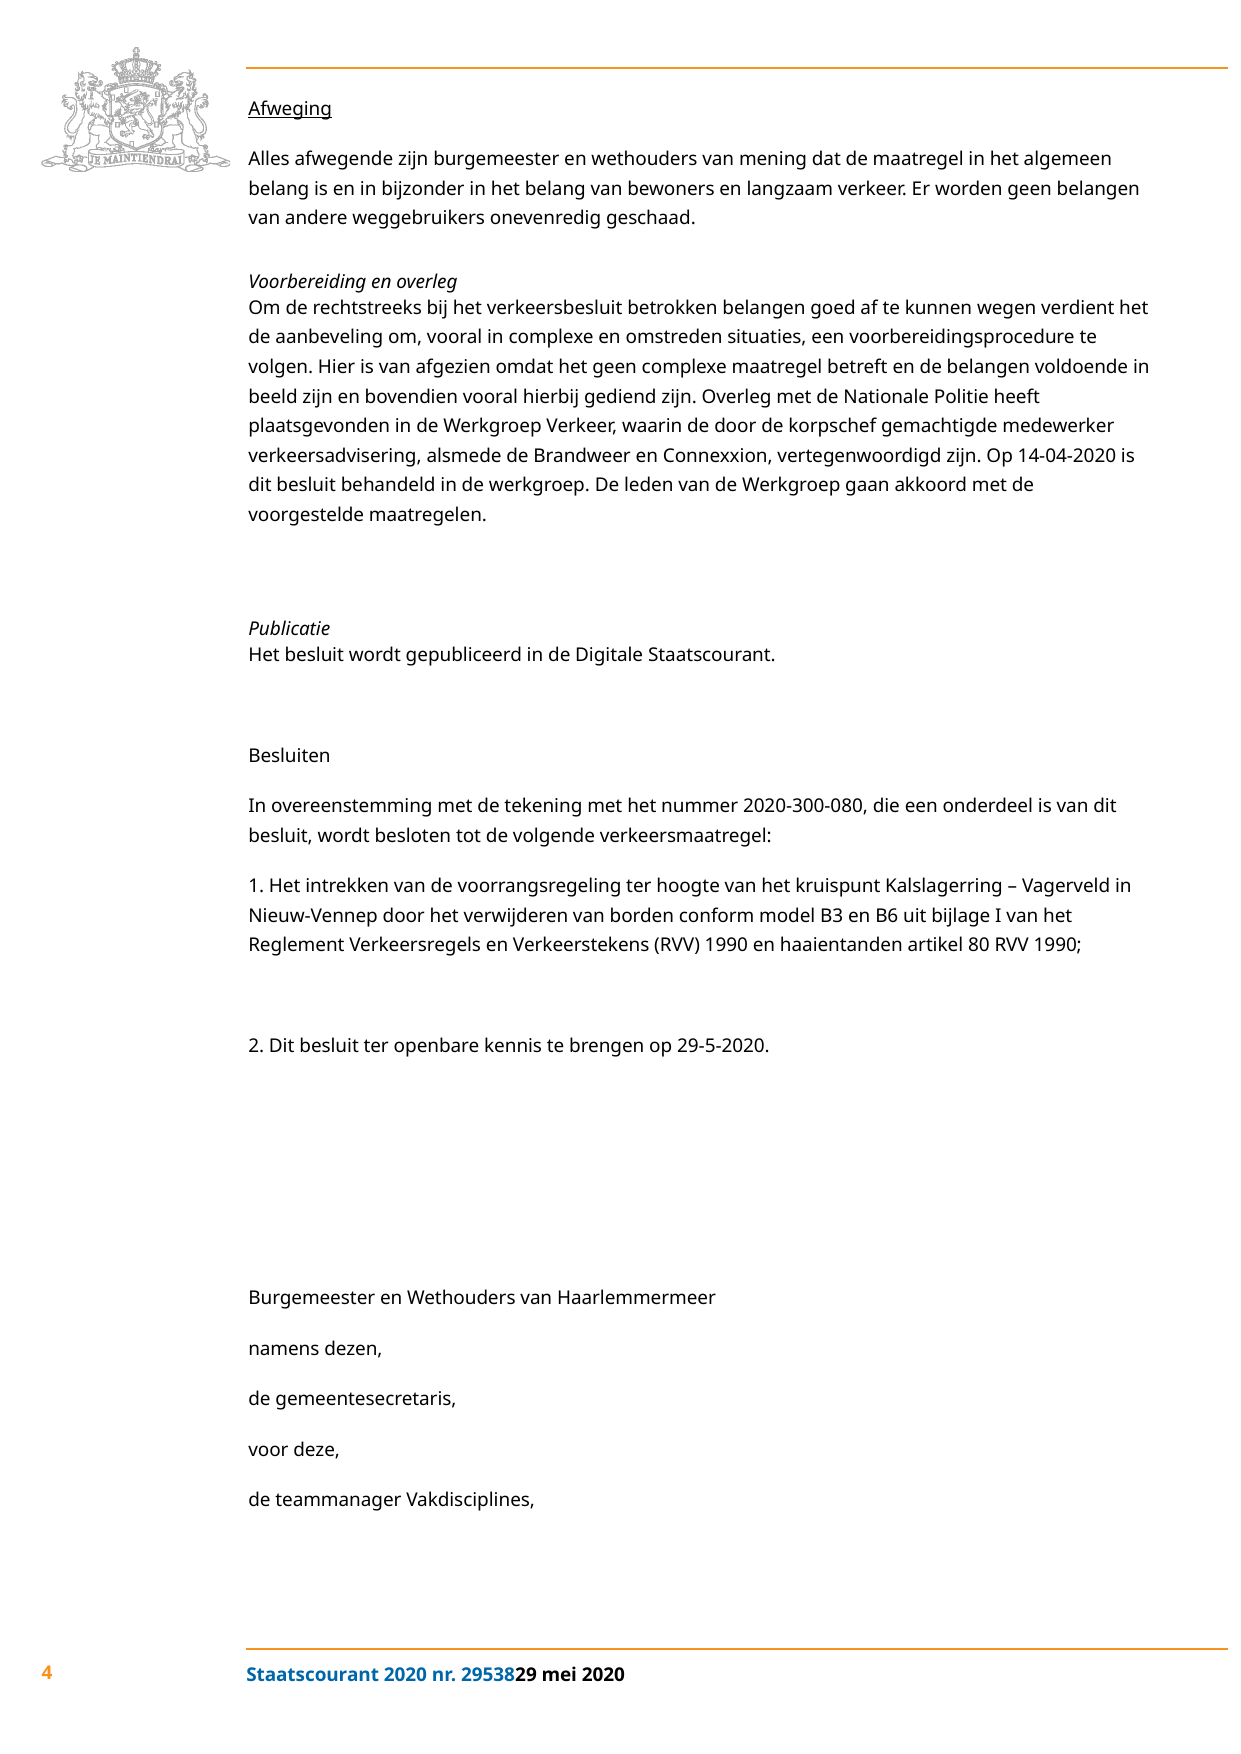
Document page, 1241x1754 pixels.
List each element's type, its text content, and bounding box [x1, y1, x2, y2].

text Burgemeester en Wethouders van Haarlemmermeer [248, 1284, 1152, 1310]
text voor deze, [248, 1436, 1152, 1462]
text de teammanager Vakdisciplines, [248, 1486, 1152, 1512]
text Voorbereiding en overleg [248, 268, 1152, 294]
text 2. Dit besluit ter openbare kennis te brengen op 29-5-2020. [248, 1032, 1152, 1058]
text namens dezen, [248, 1335, 1152, 1361]
text Om de rechtstreeks bij het verkeersbesluit betrokken belangen goed af te kunnen wegen verdient het de aanbeveling om, vooral in complexe en omstreden situaties, een voorbereidingsprocedure te volgen. Hier is van afgezien omdat het geen complexe maatregel betreft en de belangen voldoende in beeld zijn en bovendien vooral hierbij gediend zijn. Overleg met de Nationale Politie heeft plaatsgevonden in de Werkgroep Verkeer, waarin de door de korpschef gemachtigde medewerker verkeersadvisering, alsmede de Brandweer en Connexxion, vertegenwoordigd zijn. Op 14-04-2020 is dit besluit behandeld in de werkgroep. De leden van de Werkgroep gaan akkoord met de voorgestelde maatregelen. [248, 294, 1152, 527]
text de gemeentesecretaris, [248, 1385, 1152, 1411]
text Publicatie [248, 616, 1152, 641]
text In overeenstemming met de tekening met het nummer 2020-300-080, die een onderdeel is van dit besluit, wordt besloten tot de volgende verkeersmaatregel: [248, 792, 1152, 848]
text Besluiten [248, 742, 1152, 768]
text Afweging [248, 95, 1152, 121]
text 1. Het intrekken van de voorrangsregeling ter hoogte van het kruispunt Kalslagerring – Vagerveld in Nieuw-Vennep door het verwijderen van borden conform model B3 en B6 uit bijlage I van het Reglement Verkeersregels en Verkeerstekens (RVV) 1990 en haaientanden artikel 80 RVV 1990; [248, 872, 1152, 957]
text Het besluit wordt gepubliceerd in de Digitale Staatscourant. [248, 641, 1152, 667]
text Alles afwegende zijn burgemeester en wethouders van mening dat de maatregel in het algemeen belang is en in bijzonder in het belang van bewoners en langzaam verkeer. Er worden geen belangen van andere weggebruikers onevenredig geschaad. [248, 145, 1152, 230]
picture [41, 47, 231, 172]
